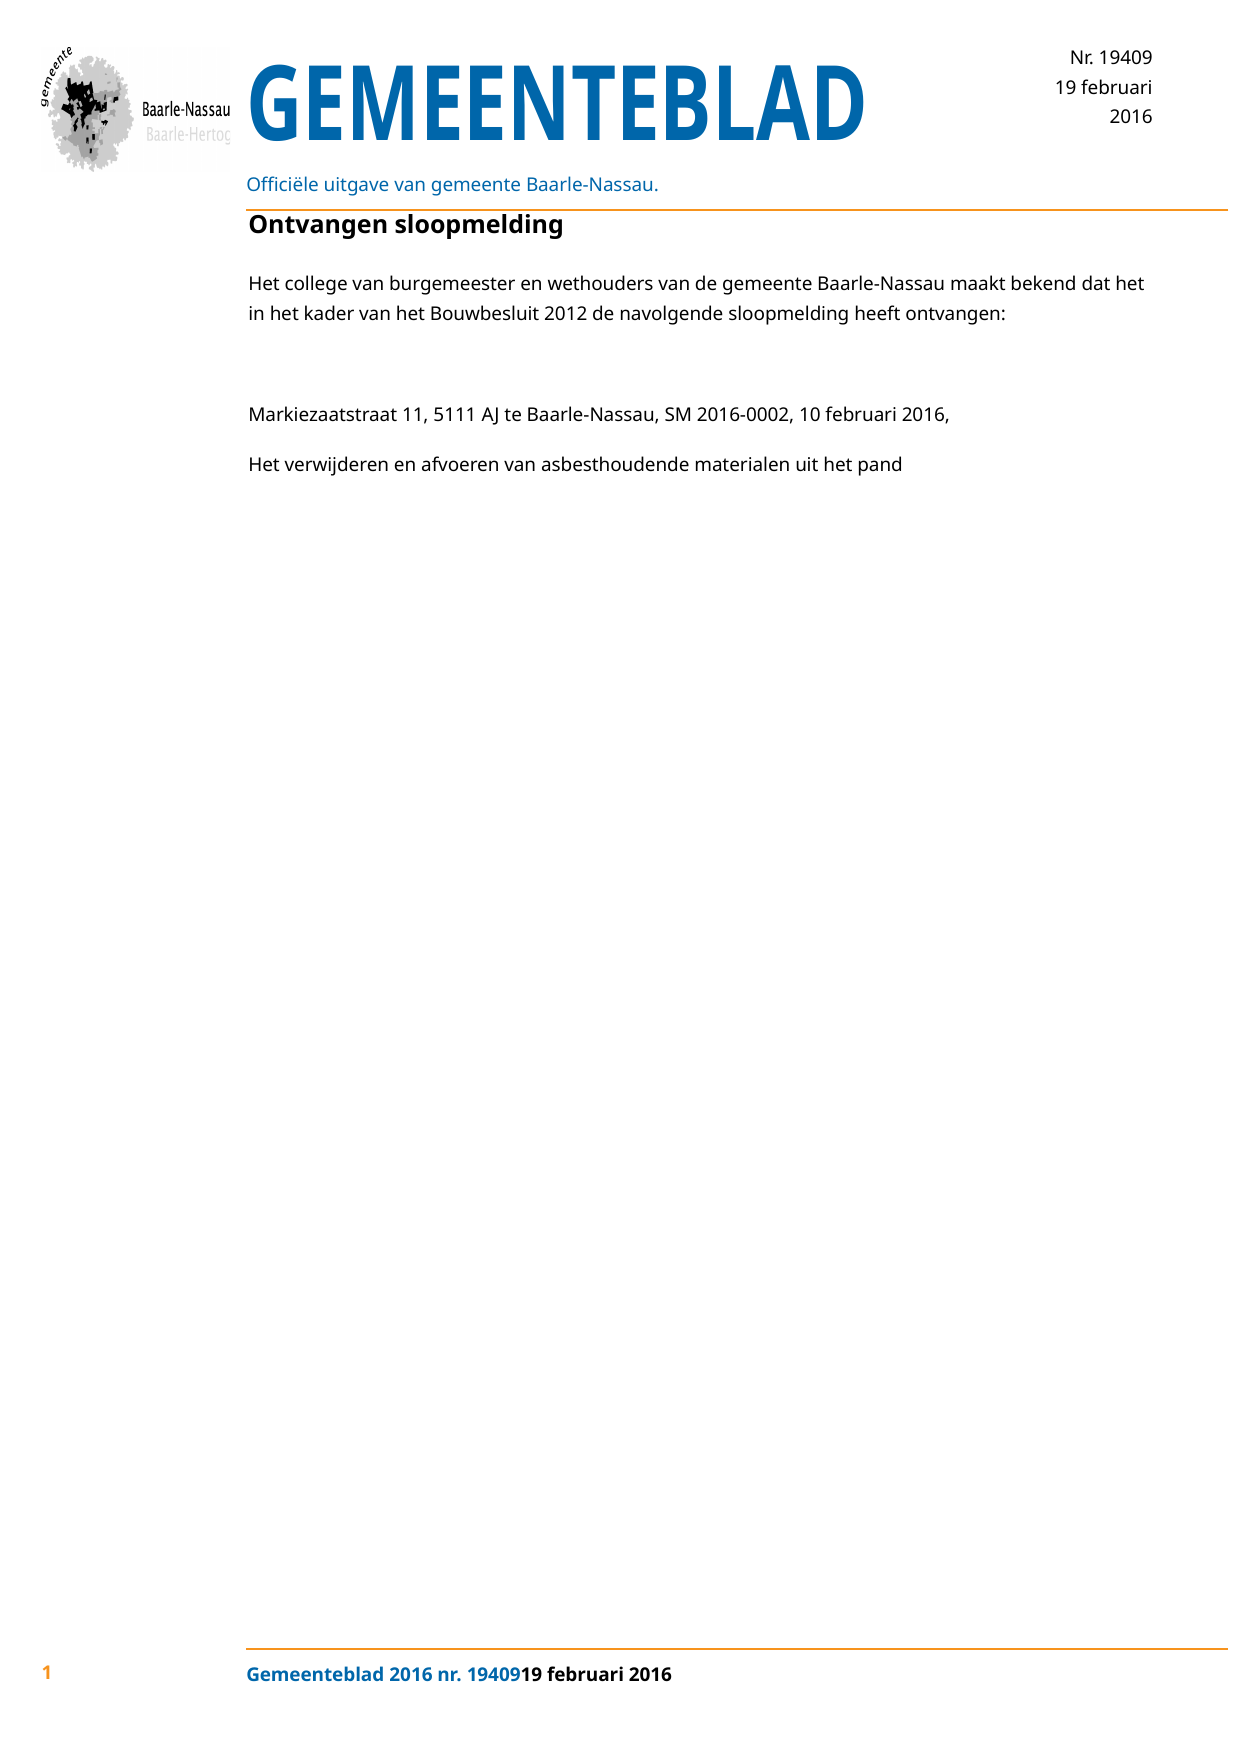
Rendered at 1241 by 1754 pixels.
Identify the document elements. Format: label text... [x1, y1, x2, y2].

picture [41, 47, 231, 172]
text Het verwijderen en afvoeren van asbesthoudende materialen uit het pand [248, 451, 1152, 477]
text Het college van burgemeester en wethouders van de gemeente Baarle-Nassau maakt bekend dat het in het kader van het Bouwbesluit 2012 de navolgende sloopmelding heeft ontvangen: [248, 270, 1152, 326]
text Markiezaatstraat 11, 5111 AJ te Baarle-Nassau, SM 2016-0002, 10 februari 2016, [248, 401, 1152, 426]
text Ontvangen sloopmelding [248, 211, 1152, 241]
